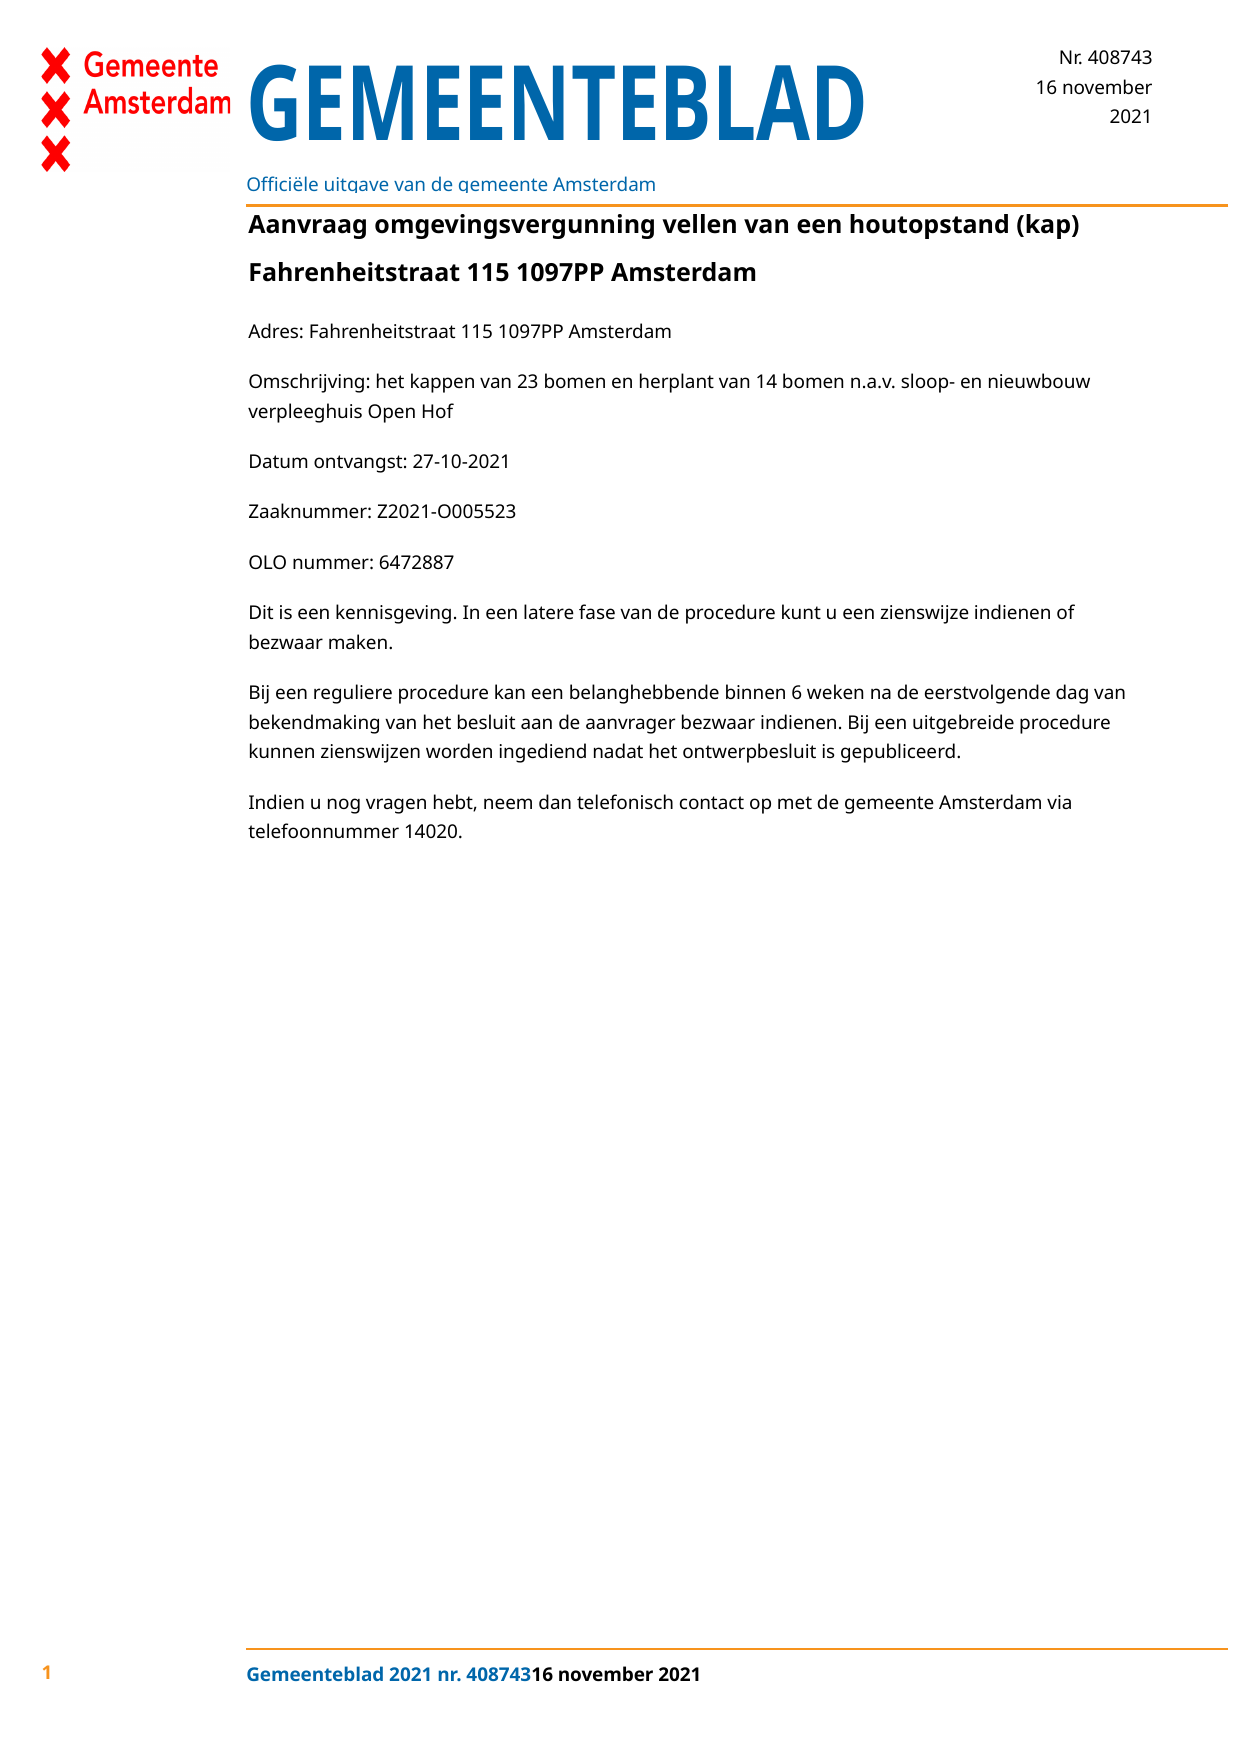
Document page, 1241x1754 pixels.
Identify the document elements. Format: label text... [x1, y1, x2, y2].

text Dit is een kennisgeving. In een latere fase van de procedure kunt u een zienswijze indienen of bezwaar maken. [248, 599, 1152, 655]
text Adres: Fahrenheitstraat 115 1097PP Amsterdam [248, 318, 1152, 344]
text OLO nummer: 6472887 [248, 549, 1152, 575]
text Bij een reguliere procedure kan een belanghebbende binnen 6 weken na de eerstvolgende dag van bekendmaking van het besluit aan de aanvrager bezwaar indienen. Bij een uitgebreide procedure kunnen zienswijzen worden ingediend nadat het ontwerpbesluit is gepubliceerd. [248, 679, 1152, 764]
text Datum ontvangst: 27-10-2021 [248, 448, 1152, 474]
text Indien u nog vragen hebt, neem dan telefonisch contact op met de gemeente Amsterdam via telefoonnummer 14020. [248, 789, 1152, 844]
picture [41, 47, 231, 172]
text Omschrijving: het kappen van 23 bomen en herplant van 14 bomen n.a.v. sloop- en nieuwbouw verpleeghuis Open Hof [248, 368, 1152, 424]
text Zaaknummer: Z2021-O005523 [248, 499, 1152, 524]
text Aanvraag omgevingsvergunning vellen van een houtopstand (kap) Fahrenheitstraat 115 1097PP Amsterdam [248, 207, 1152, 288]
